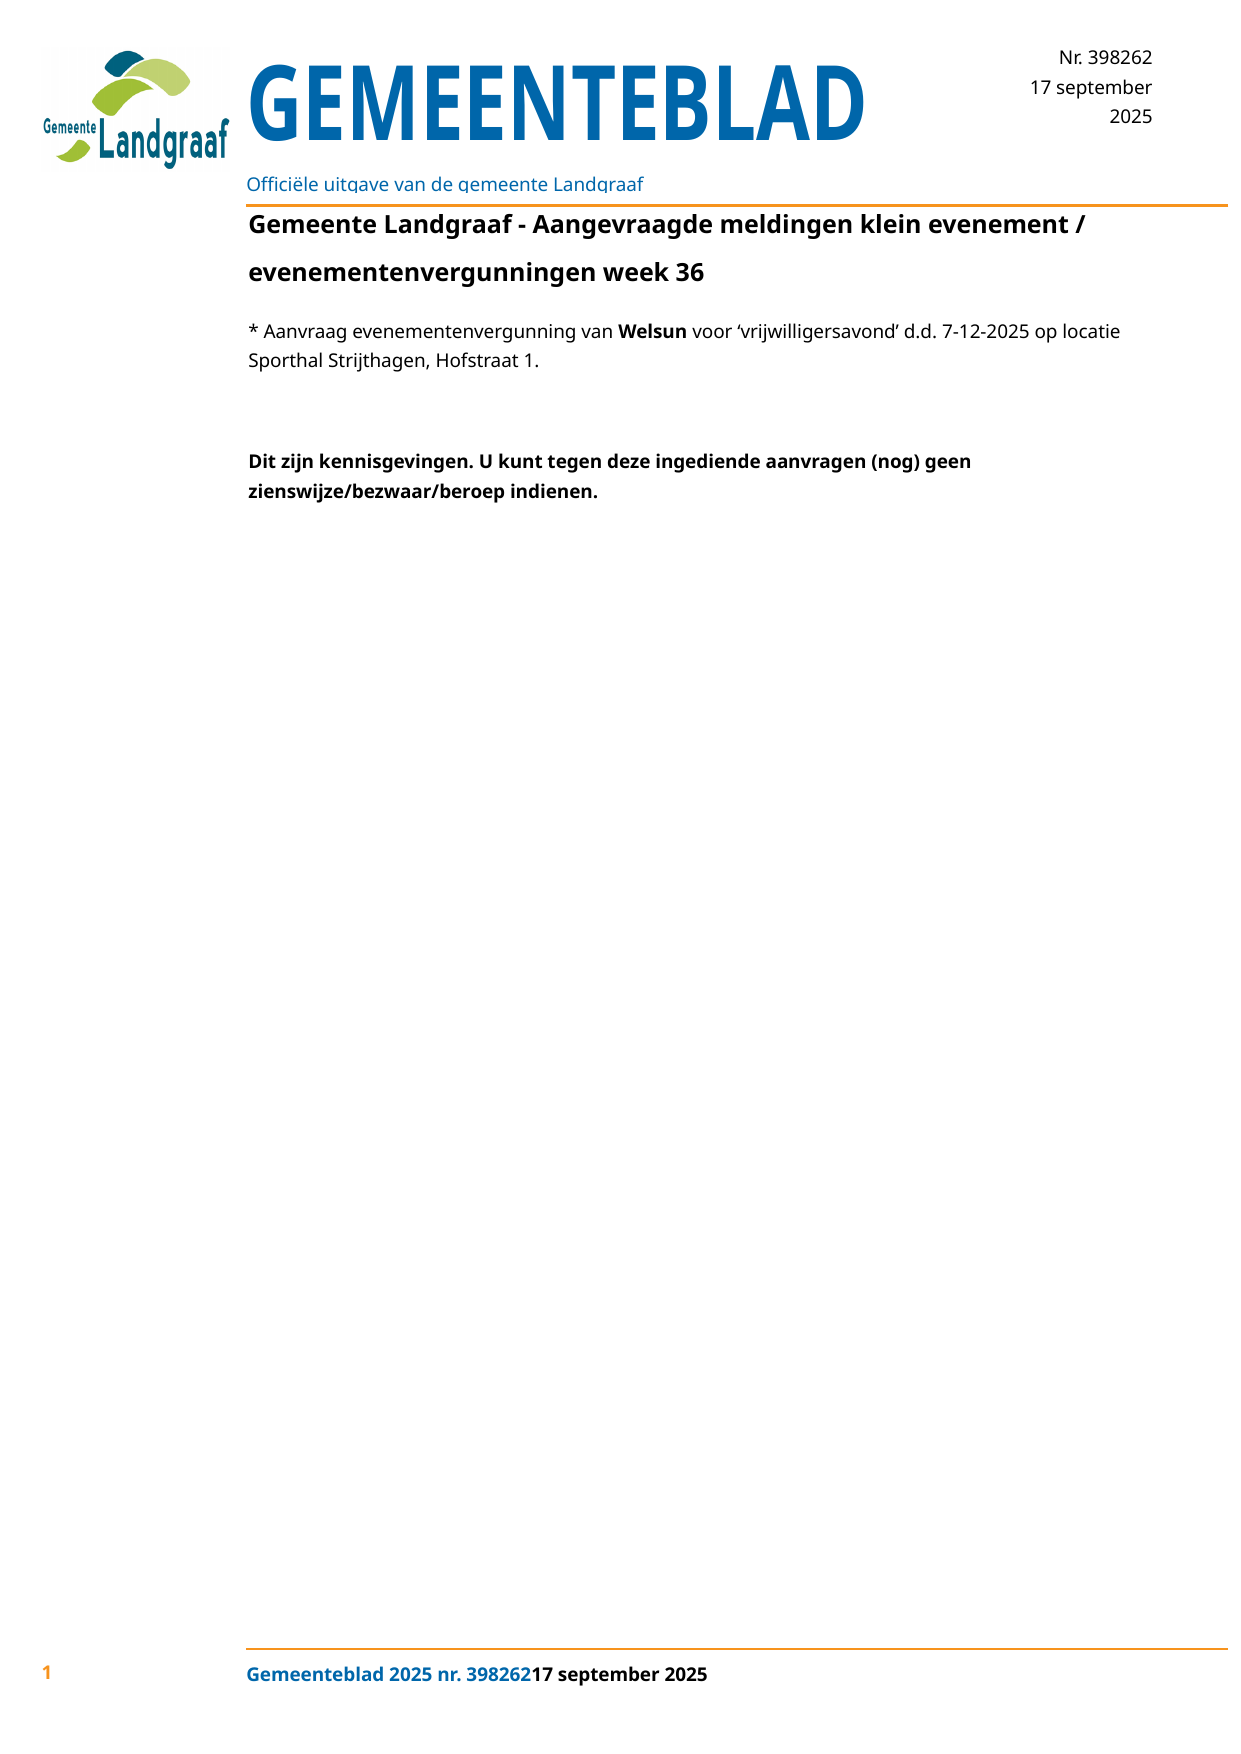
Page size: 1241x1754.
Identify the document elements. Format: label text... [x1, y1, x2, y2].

text Dit zijn kennisgevingen. U kunt tegen deze ingediende aanvragen (nog) geen zienswijze/bezwaar/beroep indienen. [248, 448, 1152, 504]
picture [41, 47, 231, 172]
text Gemeente Landgraaf - Aangevraagde meldingen klein evenement / evenementenvergunningen week 36 [248, 207, 1152, 288]
text * Aanvraag evenementenvergunning van Welsun voor ‘vrijwilligersavond’ d.d. 7-12-2025 op locatie Sporthal Strijthagen, Hofstraat 1. [248, 318, 1152, 373]
